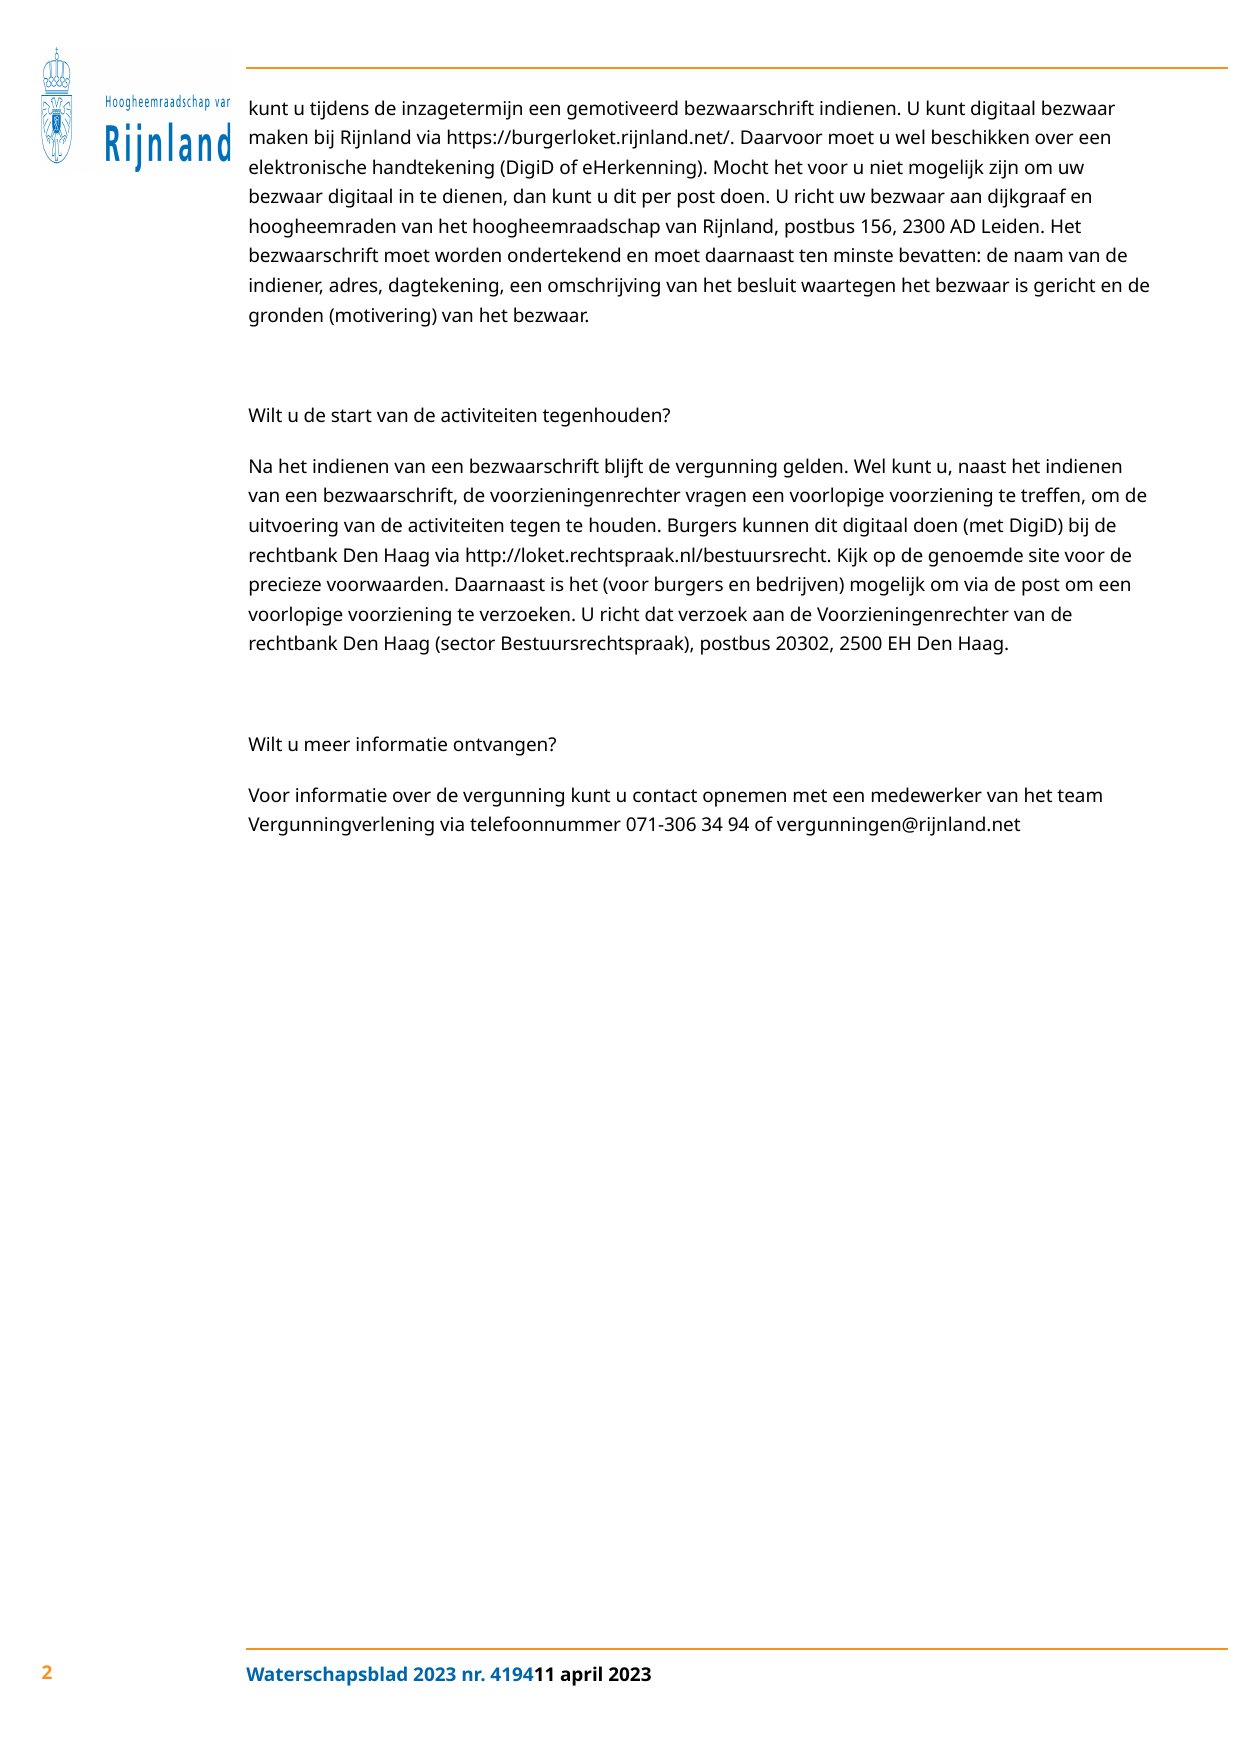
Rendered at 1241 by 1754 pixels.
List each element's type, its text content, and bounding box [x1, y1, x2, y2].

text Wilt u de start van de activiteiten tegenhouden? [248, 403, 1152, 428]
text Wilt u meer informatie ontvangen? [248, 731, 1152, 757]
picture [41, 47, 231, 172]
text Voor informatie over de vergunning kunt u contact opnemen met een medewerker van het team Vergunningverlening via telefoonnummer 071-306 34 94 of vergunningen@rijnland.net [248, 782, 1152, 837]
text Na het indienen van een bezwaarschrift blijft de vergunning gelden. Wel kunt u, naast het indienen van een bezwaarschrift, de voorzieningenrechter vragen een voorlopige voorziening te treffen, om de uitvoering van de activiteiten tegen te houden. Burgers kunnen dit digitaal doen (met DigiD) bij de rechtbank Den Haag via http://loket.rechtspraak.nl/bestuursrecht. Kijk op de genoemde site voor de precieze voorwaarden. Daarnaast is het (voor burgers en bedrijven) mogelijk om via de post om een voorlopige voorziening te verzoeken. U richt dat verzoek aan de Voorzieningenrechter van de rechtbank Den Haag (sector Bestuursrechtspraak), postbus 20302, 2500 EH Den Haag. [248, 453, 1152, 656]
text kunt u tijdens de inzagetermijn een gemotiveerd bezwaarschrift indienen. U kunt digitaal bezwaar maken bij Rijnland via https://burgerloket.rijnland.net/. Daarvoor moet u wel beschikken over een elektronische handtekening (DigiD of eHerkenning). Mocht het voor u niet mogelijk zijn om uw bezwaar digitaal in te dienen, dan kunt u dit per post doen. U richt uw bezwaar aan dijkgraaf en hoogheemraden van het hoogheemraadschap van Rijnland, postbus 156, 2300 AD Leiden. Het bezwaarschrift moet worden ondertekend en moet daarnaast ten minste bevatten: de naam van de indiener, adres, dagtekening, een omschrijving van het besluit waartegen het bezwaar is gericht en de gronden (motivering) van het bezwaar. [248, 95, 1152, 328]
